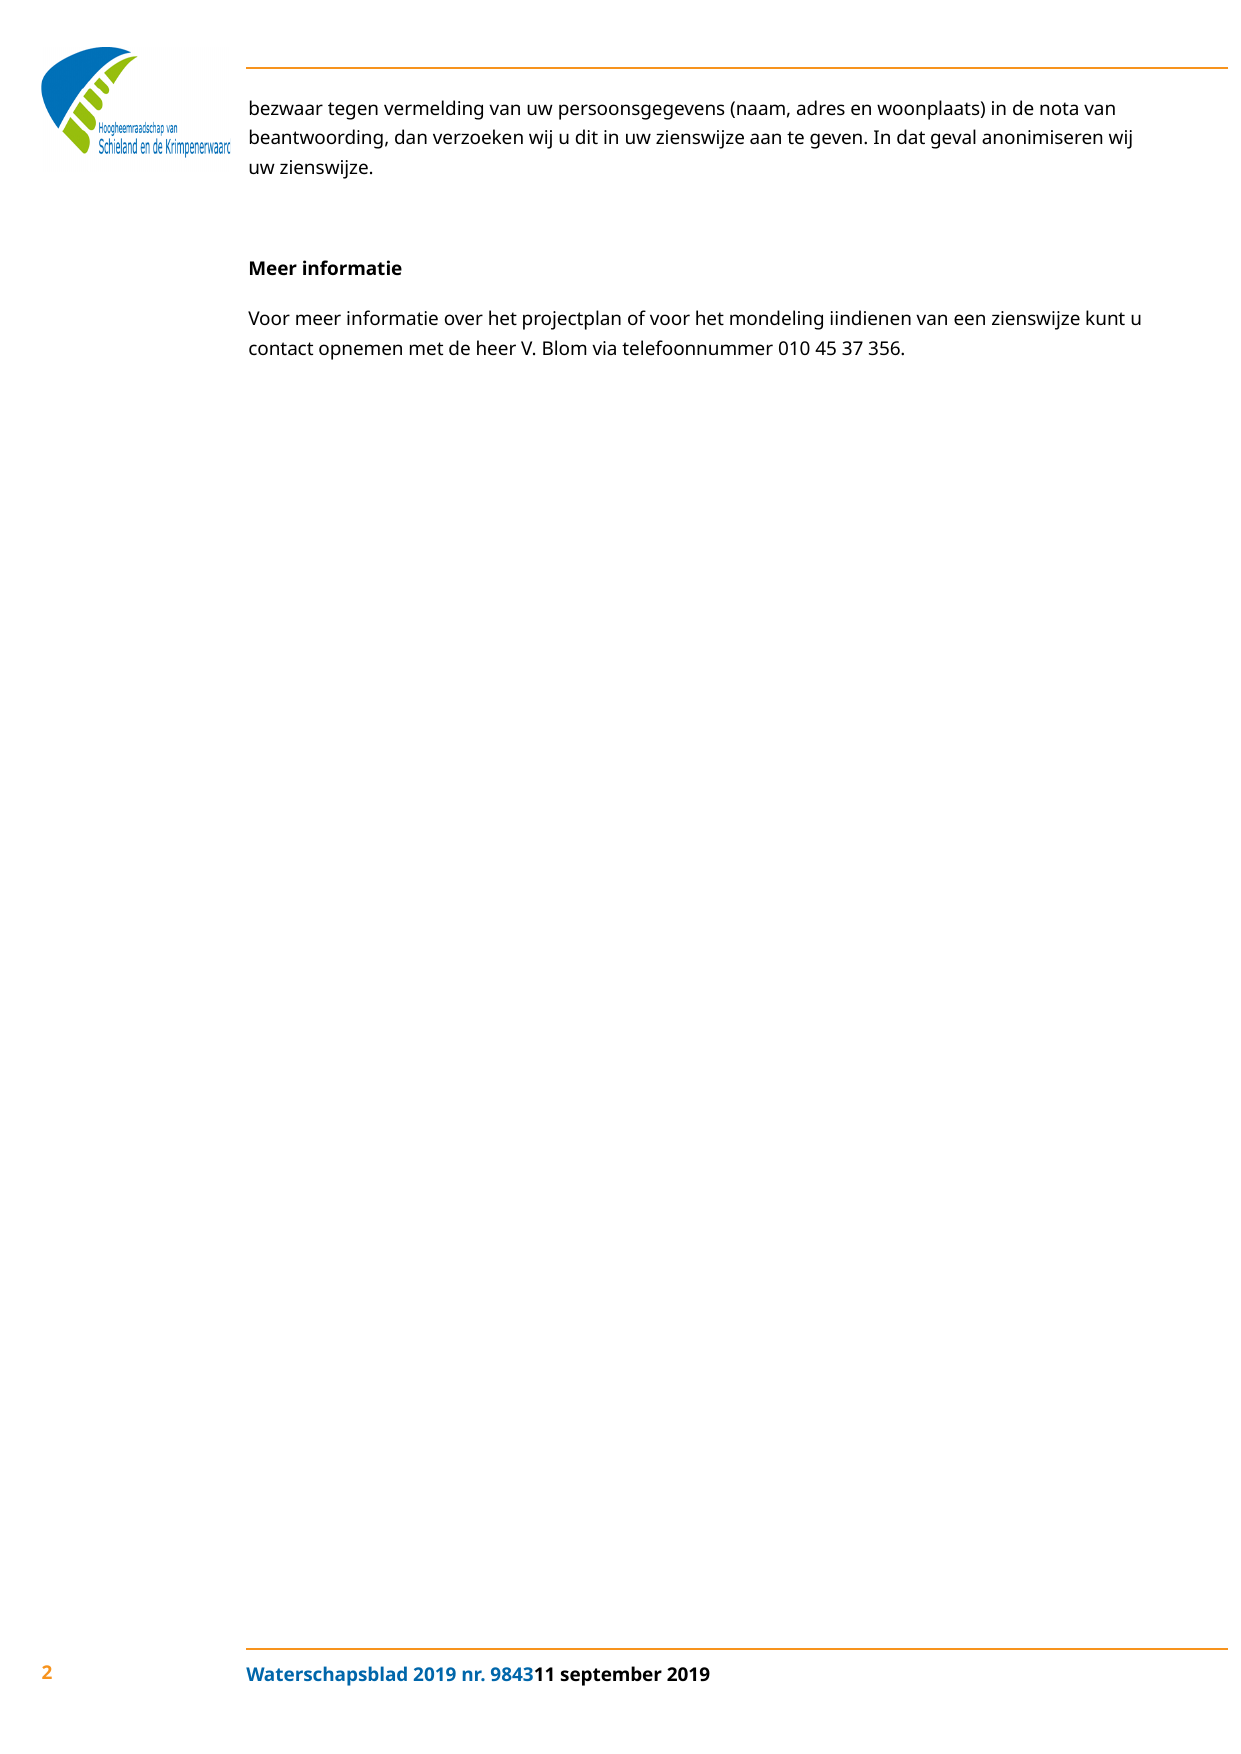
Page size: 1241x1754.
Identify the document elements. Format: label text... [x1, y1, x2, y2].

text Voor meer informatie over het projectplan of voor het mondeling iindienen van een zienswijze kunt u contact opnemen met de heer V. Blom via telefoonnummer 010 45 37 356. [248, 305, 1152, 361]
text Meer informatie [248, 255, 1152, 281]
text bezwaar tegen vermelding van uw persoonsgegevens (naam, adres en woonplaats) in de nota van beantwoording, dan verzoeken wij u dit in uw zienswijze aan te geven. In dat geval anonimiseren wij uw zienswijze. [248, 95, 1152, 180]
picture [41, 47, 231, 172]
